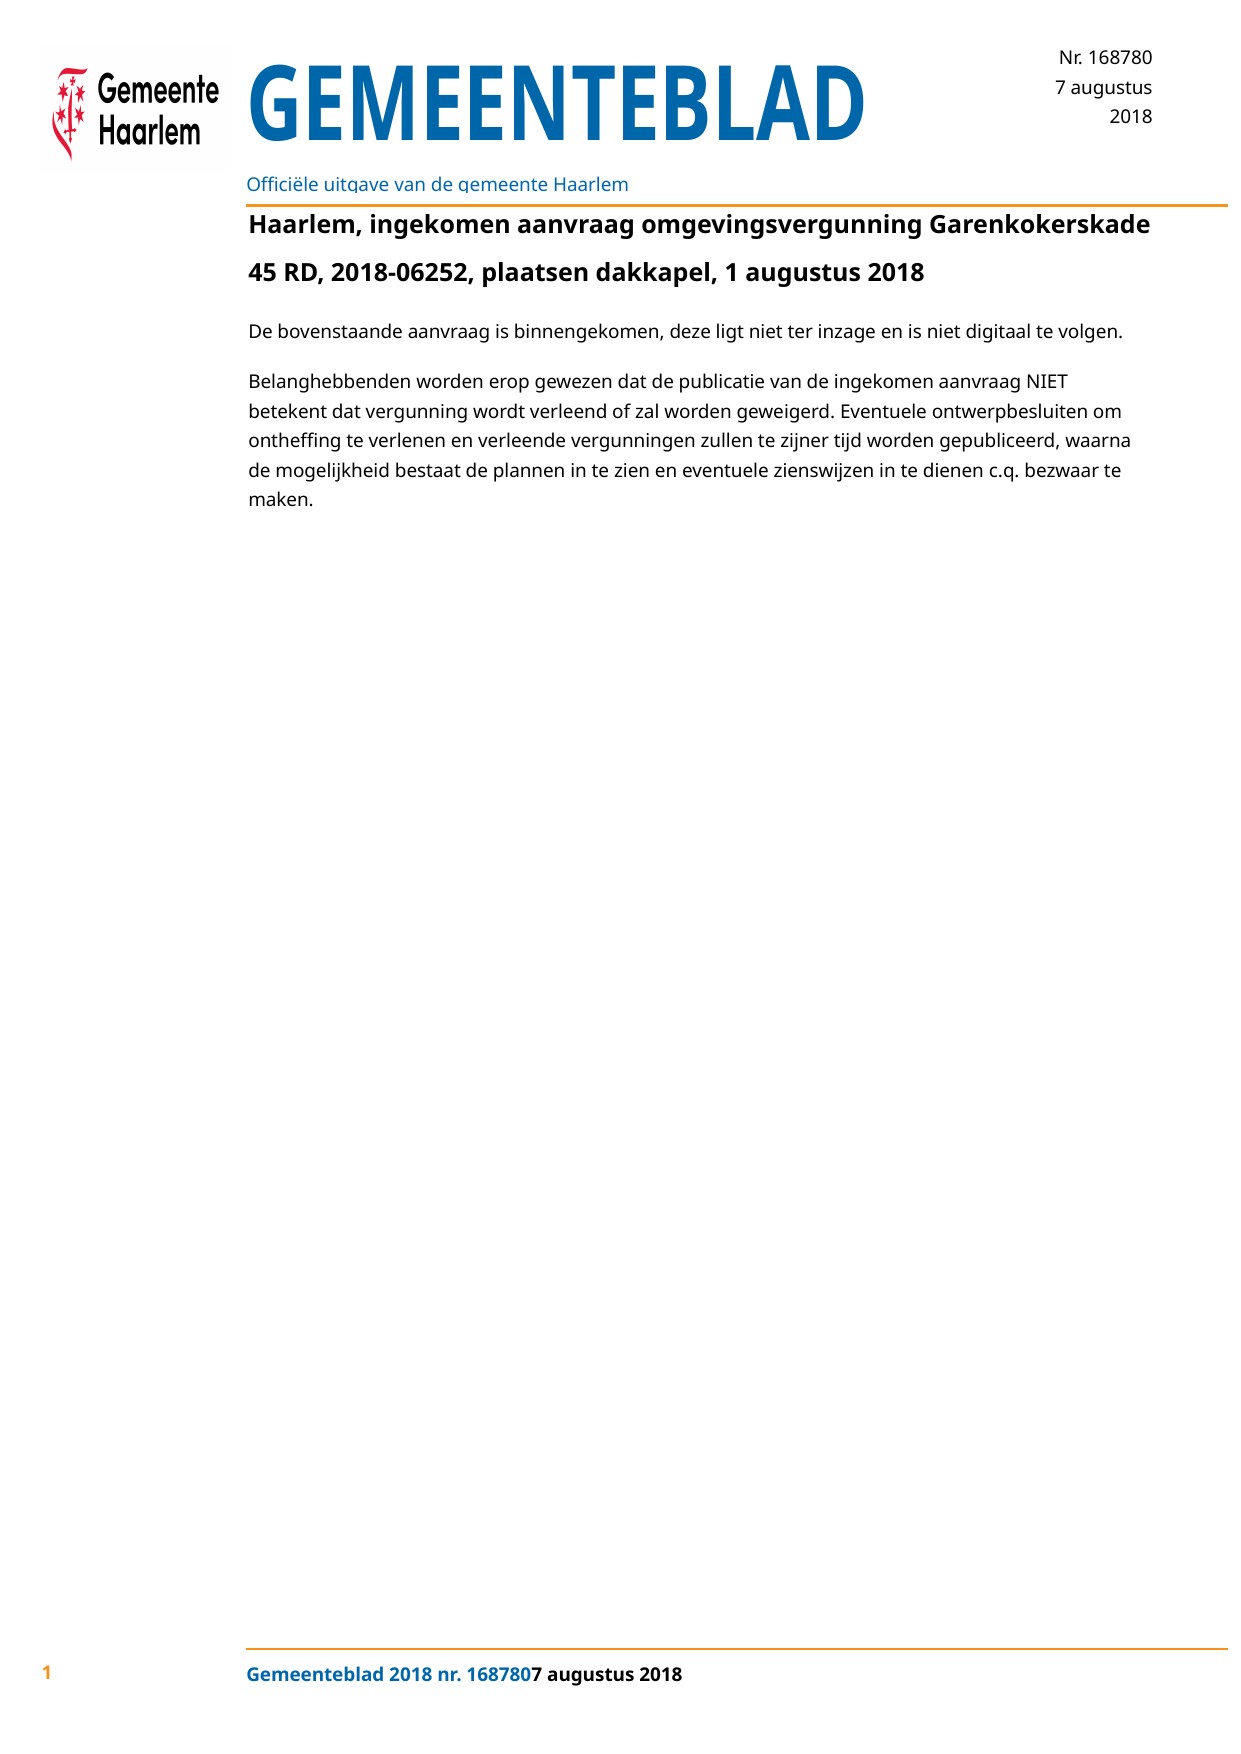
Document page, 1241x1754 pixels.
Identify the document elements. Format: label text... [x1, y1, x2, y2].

text Haarlem, ingekomen aanvraag omgevingsvergunning Garenkokerskade 45 RD, 2018-06252, plaatsen dakkapel, 1 augustus 2018 [248, 207, 1152, 288]
text Belanghebbenden worden erop gewezen dat de publicatie van de ingekomen aanvraag NIET betekent dat vergunning wordt verleend of zal worden geweigerd. Eventuele ontwerpbesluiten om ontheffing te verlenen en verleende vergunningen zullen te zijner tijd worden gepubliceerd, waarna de mogelijkheid bestaat de plannen in te zien en eventuele zienswijzen in te dienen c.q. bezwaar te maken. [248, 368, 1152, 512]
text De bovenstaande aanvraag is binnengekomen, deze ligt niet ter inzage en is niet digitaal te volgen. [248, 318, 1152, 344]
picture [41, 47, 231, 172]
